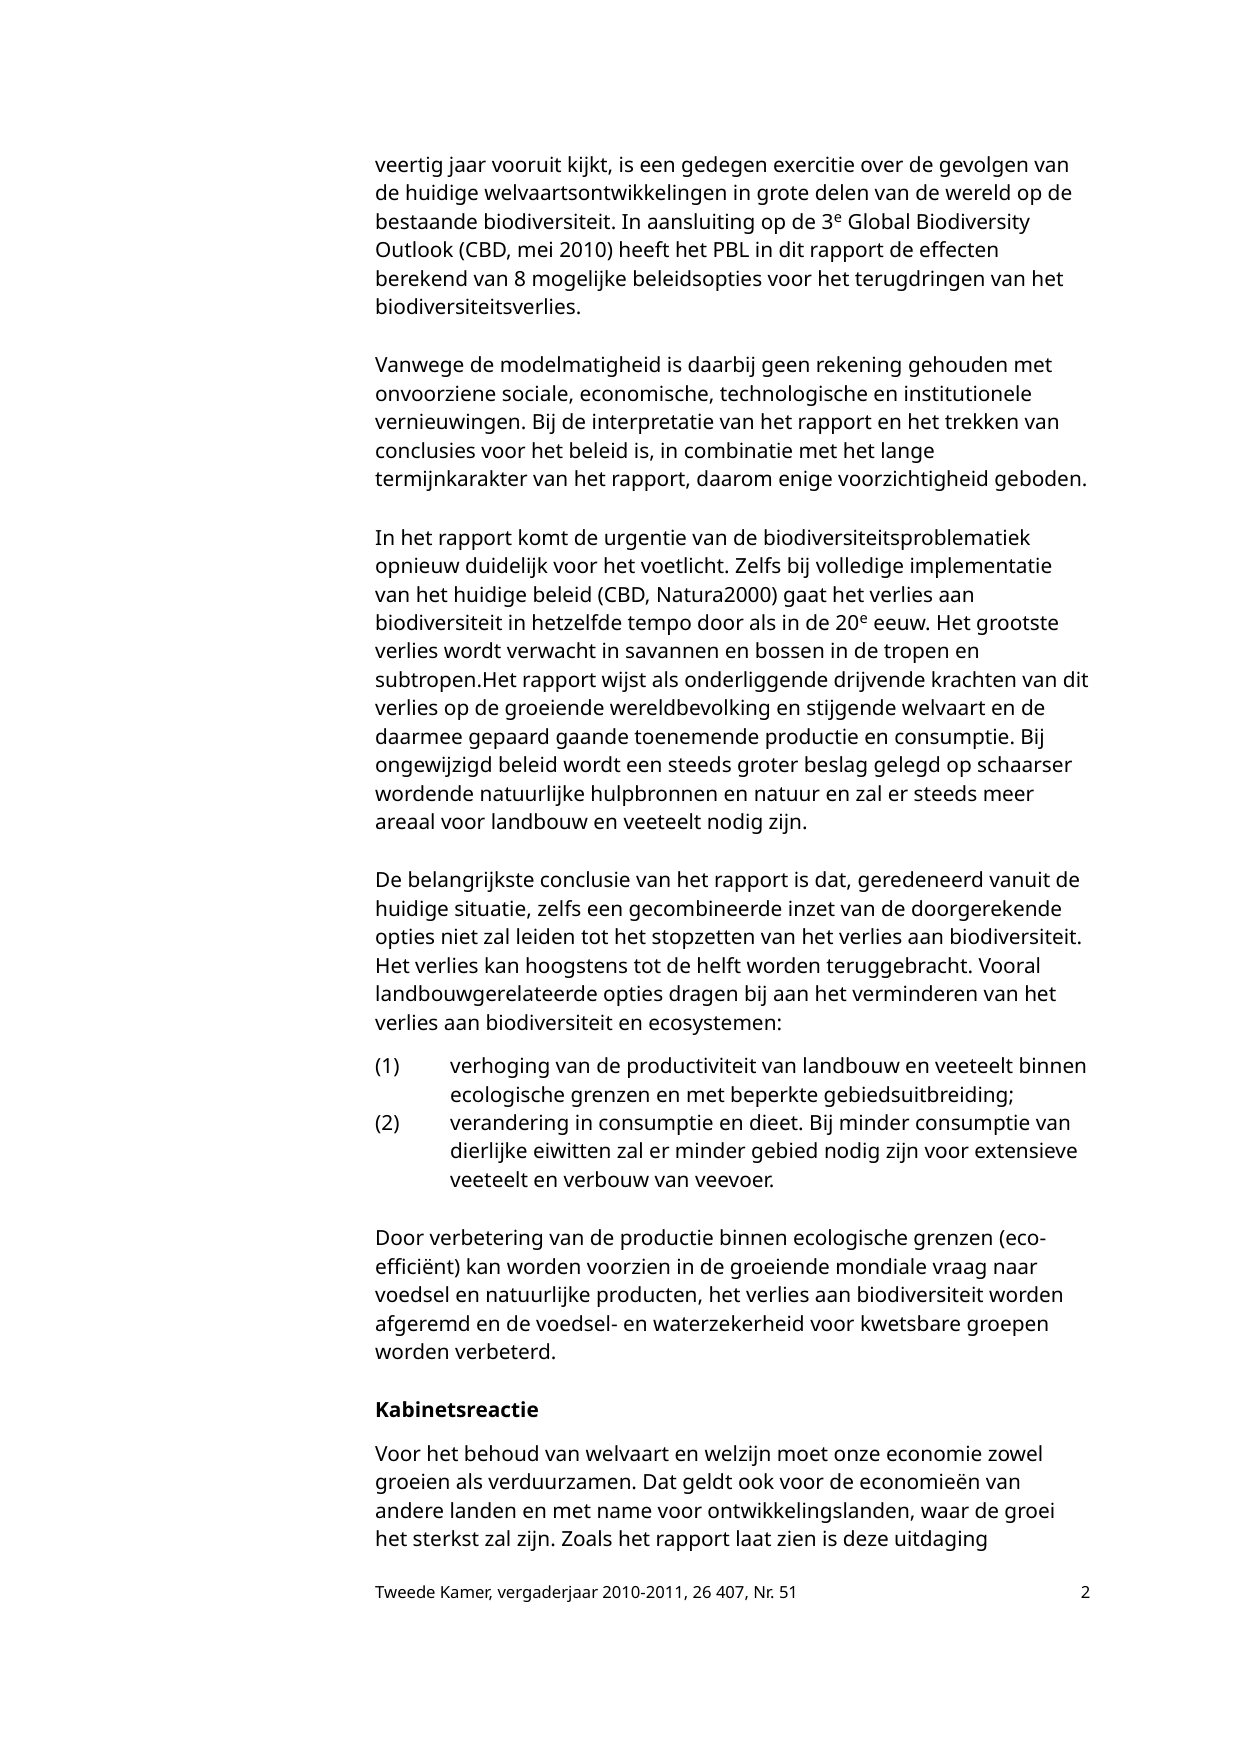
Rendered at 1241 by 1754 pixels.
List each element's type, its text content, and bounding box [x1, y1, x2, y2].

list verandering in consumptie en dieet. Bij minder consumptie van dierlijke eiwitten zal er minder gebied nodig zijn voor extensieve veeteelt en verbouw van veevoer. [375, 1108, 1090, 1193]
text In het rapport komt de urgentie van de biodiversiteitsproblematiek opnieuw duidelijk voor het voetlicht. Zelfs bij volledige implementatie van het huidige beleid (CBD, Natura2000) gaat het verlies aan biodiversiteit in hetzelfde tempo door als in de 20e eeuw. Het grootste verlies wordt verwacht in savannen en bossen in de tropen en subtropen.Het rapport wijst als onderliggende drijvende krachten van dit verlies op de groeiende wereldbevolking en stijgende welvaart en de daarmee gepaard gaande toenemende productie en consumptie. Bij ongewijzigd beleid wordt een steeds groter beslag gelegd op schaarser wordende natuurlijke hulpbronnen en natuur en zal er steeds meer areaal voor landbouw en veeteelt nodig zijn. [375, 523, 1090, 836]
text veertig jaar vooruit kijkt, is een gedegen exercitie over de gevolgen van de huidige welvaartsontwikkelingen in grote delen van de wereld op de bestaande biodiversiteit. In aansluiting op de 3e Global Biodiversity Outlook (CBD, mei 2010) heeft het PBL in dit rapport de effecten berekend van 8 mogelijke beleidsopties voor het terugdringen van het biodiversiteitsverlies. [375, 150, 1090, 321]
text Kabinetsreactie [375, 1396, 1090, 1424]
text Vanwege de modelmatigheid is daarbij geen rekening gehouden met onvoorziene sociale, economische, technologische en institutionele vernieuwingen. Bij de interpretatie van het rapport en het trekken van conclusies voor het beleid is, in combinatie met het lange termijnkarakter van het rapport, daarom enige voorzichtigheid geboden. [375, 351, 1090, 493]
text De belangrijkste conclusie van het rapport is dat, geredeneerd vanuit de huidige situatie, zelfs een gecombineerde inzet van de doorgerekende opties niet zal leiden tot het stopzetten van het verlies aan biodiversiteit. Het verlies kan hoogstens tot de helft worden teruggebracht. Vooral landbouwgerelateerde opties dragen bij aan het verminderen van het verlies aan biodiversiteit en ecosystemen: [375, 866, 1090, 1036]
text Door verbetering van de productie binnen ecologische grenzen (eco-efficiënt) kan worden voorzien in de groeiende mondiale vraag naar voedsel en natuurlijke producten, het verlies aan biodiversiteit worden afgeremd en de voedsel- en waterzekerheid voor kwetsbare groepen worden verbeterd. [375, 1223, 1090, 1366]
list verhoging van de productiviteit van landbouw en veeteelt binnen ecologische grenzen en met beperkte gebiedsuitbreiding; [375, 1051, 1090, 1108]
text Voor het behoud van welvaart en welzijn moet onze economie zowel groeien als verduurzamen. Dat geldt ook voor de economieën van andere landen en met name voor ontwikkelingslanden, waar de groei het sterkst zal zijn. Zoals het rapport laat zien is deze uitdaging [375, 1439, 1090, 1553]
